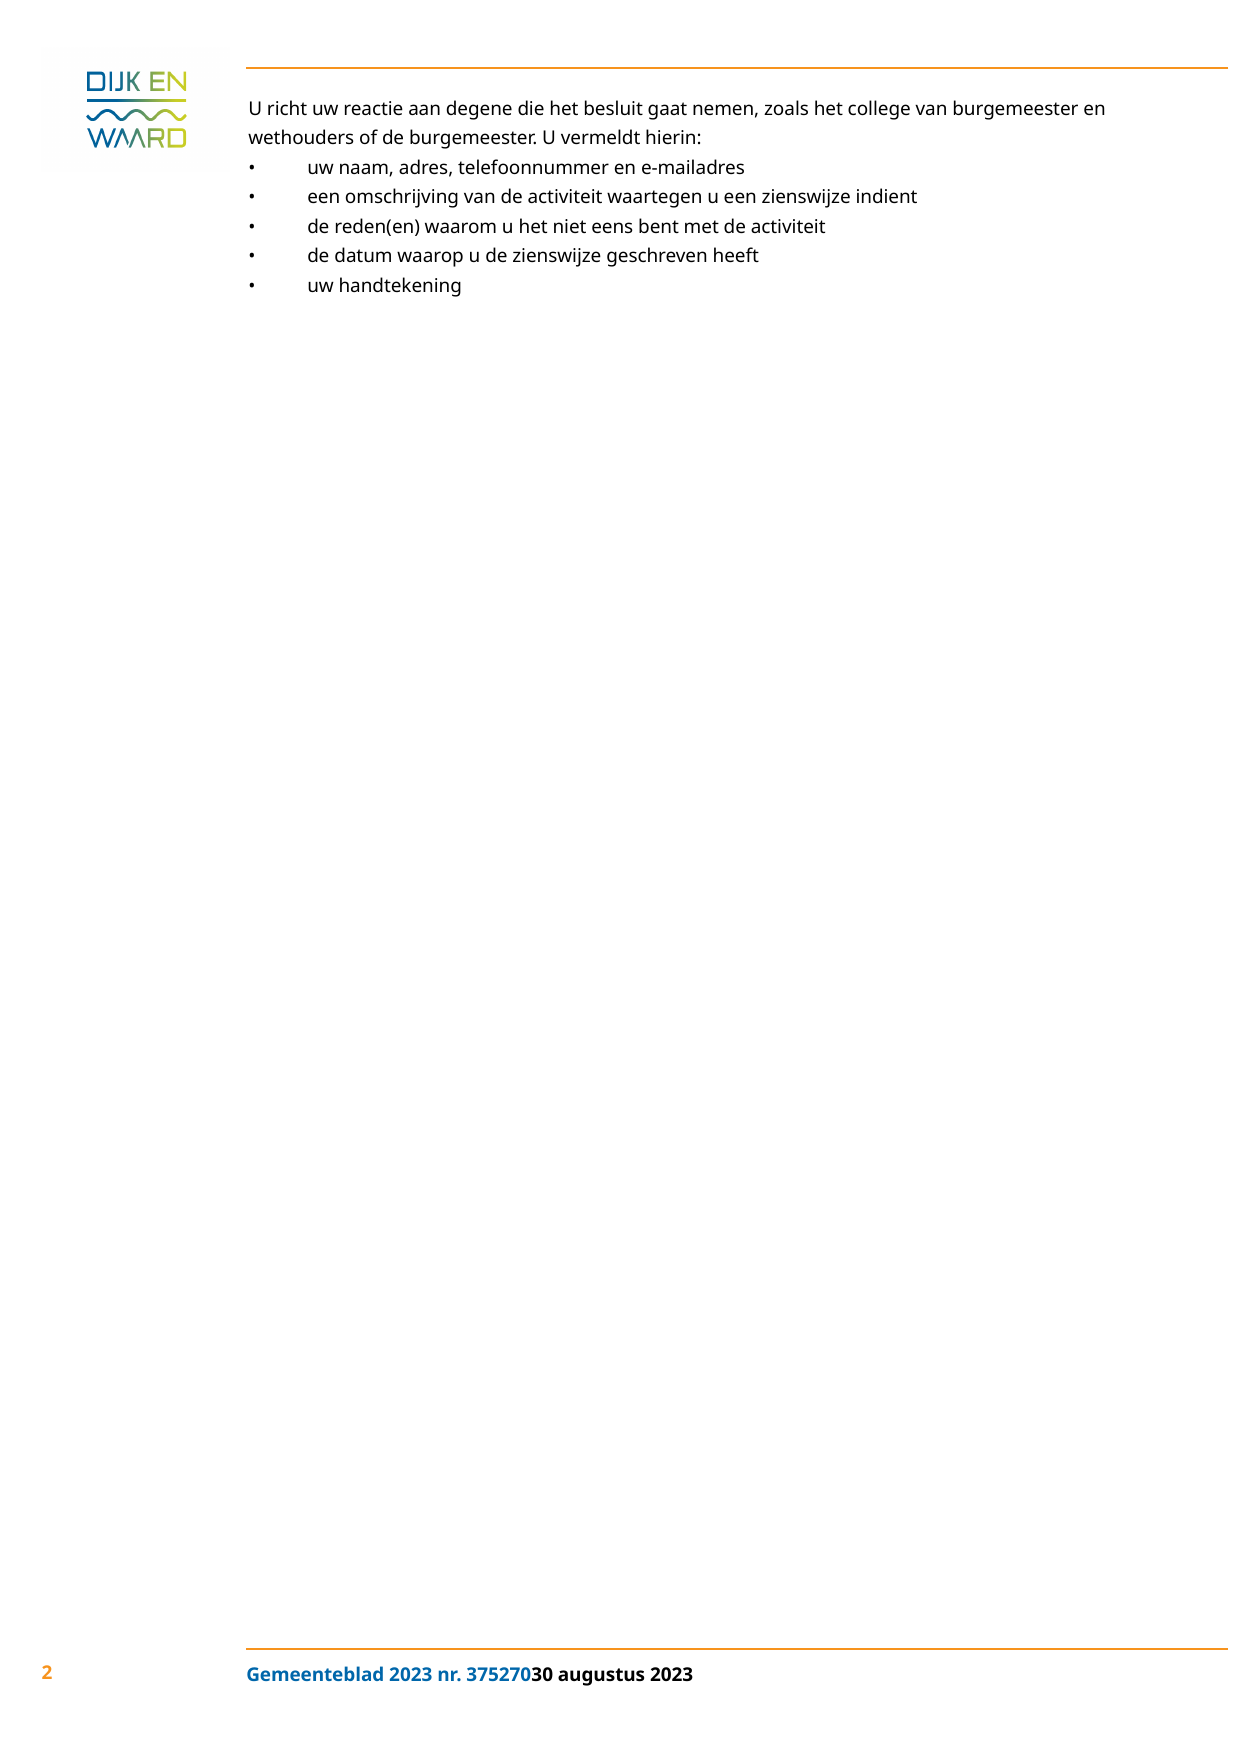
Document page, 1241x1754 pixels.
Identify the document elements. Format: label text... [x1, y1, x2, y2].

list de datum waarop u de zienswijze geschreven heeft [248, 243, 1152, 268]
list uw handtekening [248, 272, 1152, 298]
list de reden(en) waarom u het niet eens bent met de activiteit [248, 213, 1152, 239]
list uw naam, adres, telefoonnummer en e-mailadres [248, 154, 1152, 180]
text U richt uw reactie aan degene die het besluit gaat nemen, zoals het college van burgemeester en wethouders of de burgemeester. U vermeldt hierin: [248, 95, 1152, 150]
list een omschrijving van de activiteit waartegen u een zienswijze indient [248, 183, 1152, 209]
picture [41, 47, 231, 172]
